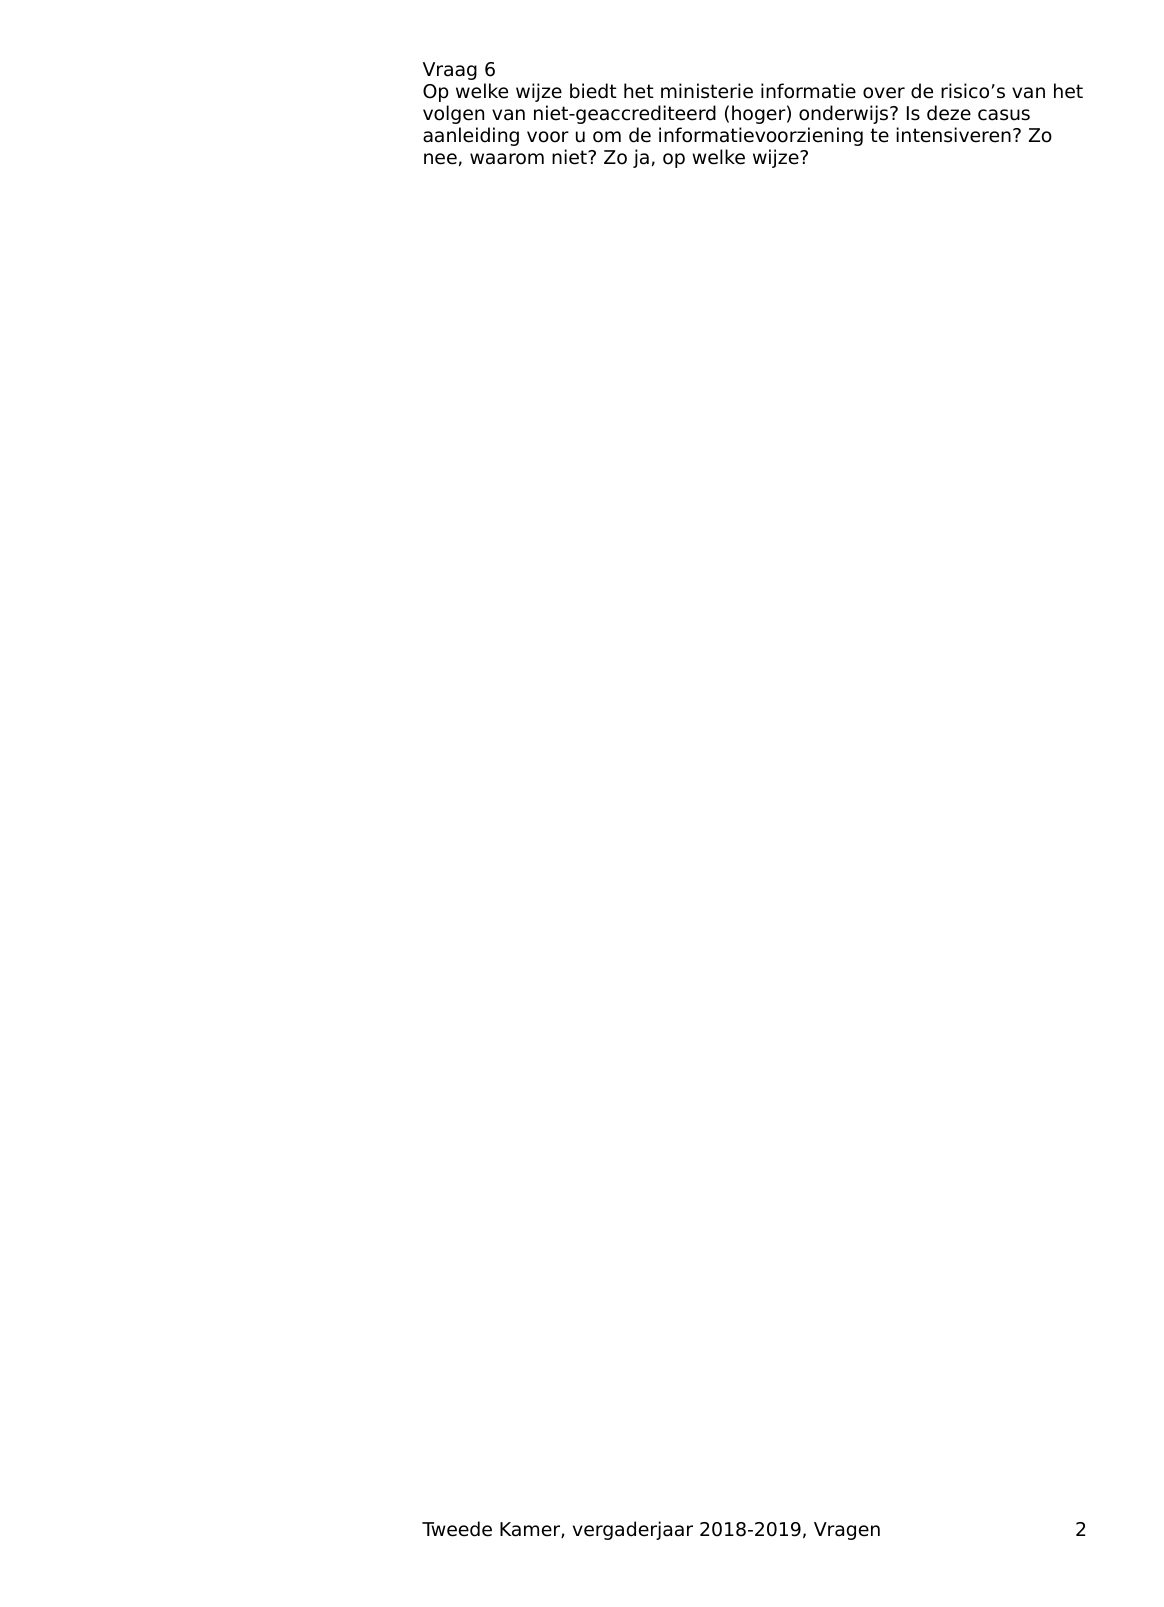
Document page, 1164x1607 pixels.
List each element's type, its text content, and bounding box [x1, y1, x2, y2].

text Vraag 6 [422, 59, 1087, 81]
text Op welke wijze biedt het ministerie informatie over de risico’s van het volgen van niet-geaccrediteerd (hoger) onderwijs? Is deze casus aanleiding voor u om de informatievoorziening te intensiveren? Zo nee, waarom niet? Zo ja, op welke wijze? [422, 81, 1087, 169]
